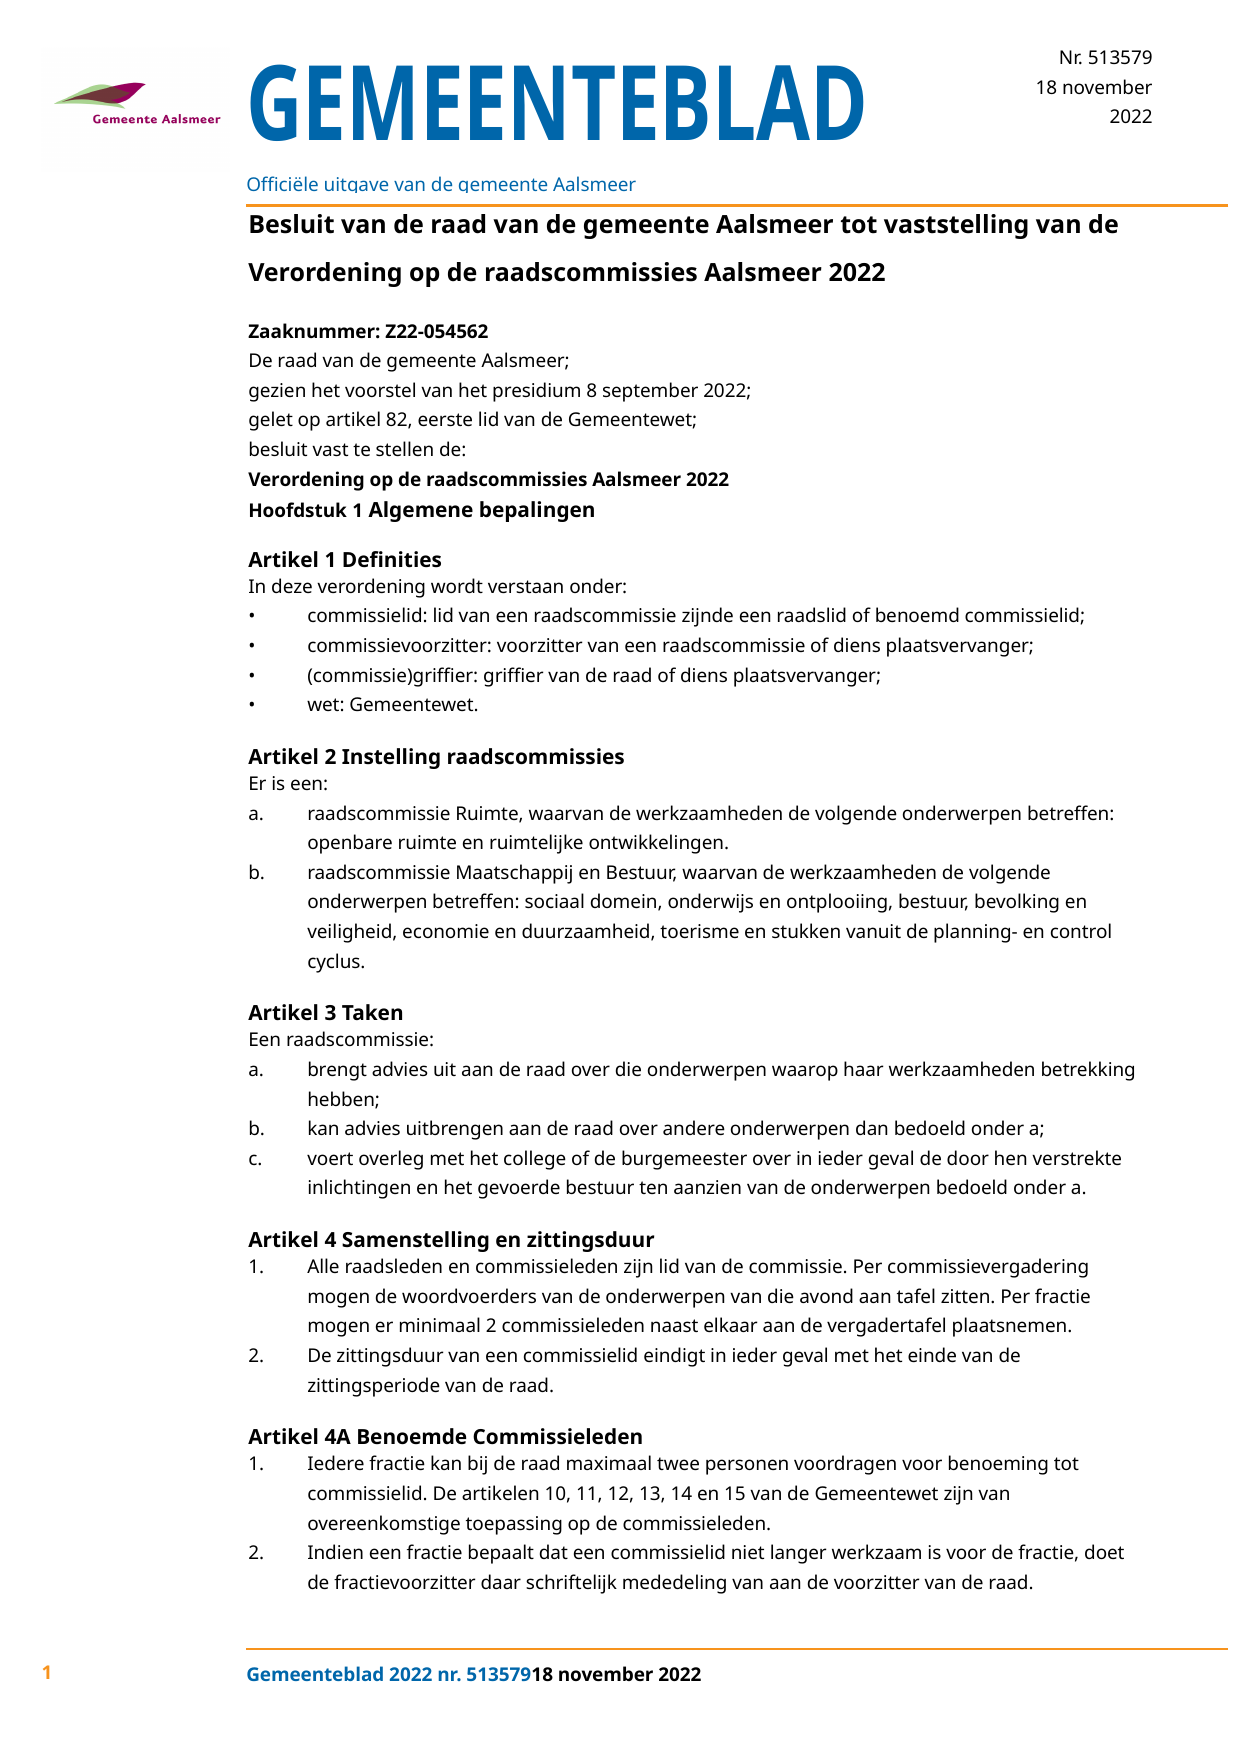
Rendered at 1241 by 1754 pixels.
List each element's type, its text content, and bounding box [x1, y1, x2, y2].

text gezien het voorstel van het presidium 8 september 2022; [248, 377, 1152, 403]
list Indien een fractie bepaalt dat een commissielid niet langer werkzaam is voor de fractie, doet de fractievoorzitter daar schriftelijk mededeling van aan de voorzitter van de raad. [248, 1539, 1152, 1595]
text Artikel 2 Instelling raadscommissies [248, 742, 1152, 770]
text gelet op artikel 82, eerste lid van de Gemeentewet; [248, 407, 1152, 432]
list raadscommissie Maatschappij en Bestuur, waarvan de werkzaamheden de volgende onderwerpen betreffen: sociaal domein, onderwijs en ontplooiing, bestuur, bevolking en veiligheid, economie en duurzaamheid, toerisme en stukken vanuit de planning- en control cyclus. [248, 859, 1152, 973]
list Alle raadsleden en commissieleden zijn lid van de commissie. Per commissievergadering mogen de woordvoerders van de onderwerpen van die avond aan tafel zitten. Per fractie mogen er minimaal 2 commissieleden naast elkaar aan de vergadertafel plaatsnemen. [248, 1253, 1152, 1338]
text besluit vast te stellen de: [248, 436, 1152, 462]
list kan advies uitbrengen aan de raad over andere onderwerpen dan bedoeld onder a; [248, 1115, 1152, 1141]
list Iedere fractie kan bij de raad maximaal twee personen voordragen voor benoeming tot commissielid. De artikelen 10, 11, 12, 13, 14 en 15 van de Gemeentewet zijn van overeenkomstige toepassing op de commissieleden. [248, 1451, 1152, 1536]
list wet: Gemeentewet. [248, 691, 1152, 717]
text Besluit van de raad van de gemeente Aalsmeer tot vaststelling van de Verordening op de raadscommissies Aalsmeer 2022 [248, 207, 1152, 288]
list brengt advies uit aan de raad over die onderwerpen waarop haar werkzaamheden betrekking hebben; [248, 1056, 1152, 1112]
text Een raadscommissie: [248, 1027, 1152, 1052]
list commissievoorzitter: voorzitter van een raadscommissie of diens plaatsvervanger; [248, 632, 1152, 658]
text Zaaknummer: Z22-054562 [248, 318, 1152, 344]
text Verordening op de raadscommissies Aalsmeer 2022 [248, 466, 1152, 492]
picture [41, 47, 231, 172]
text Hoofdstuk 1 Algemene bepalingen [248, 495, 1152, 524]
text Artikel 1 Definities [248, 545, 1152, 573]
list voert overleg met het college of de burgemeester over in ieder geval de door hen verstrekte inlichtingen en het gevoerde bestuur ten aanzien van de onderwerpen bedoeld onder a. [248, 1145, 1152, 1200]
text De raad van de gemeente Aalsmeer; [248, 347, 1152, 373]
list (commissie)griffier: griffier van de raad of diens plaatsvervanger; [248, 662, 1152, 688]
text Artikel 4 Samenstelling en zittingsduur [248, 1225, 1152, 1253]
list De zittingsduur van een commissielid eindigt in ieder geval met het einde van de zittingsperiode van de raad. [248, 1342, 1152, 1397]
list raadscommissie Ruimte, waarvan de werkzaamheden de volgende onderwerpen betreffen: openbare ruimte en ruimtelijke ontwikkelingen. [248, 800, 1152, 855]
text In deze verordening wordt verstaan onder: [248, 573, 1152, 599]
text Er is een: [248, 770, 1152, 796]
text Artikel 4A Benoemde Commissieleden [248, 1422, 1152, 1451]
list commissielid: lid van een raadscommissie zijnde een raadslid of benoemd commissielid; [248, 603, 1152, 628]
text Artikel 3 Taken [248, 998, 1152, 1027]
